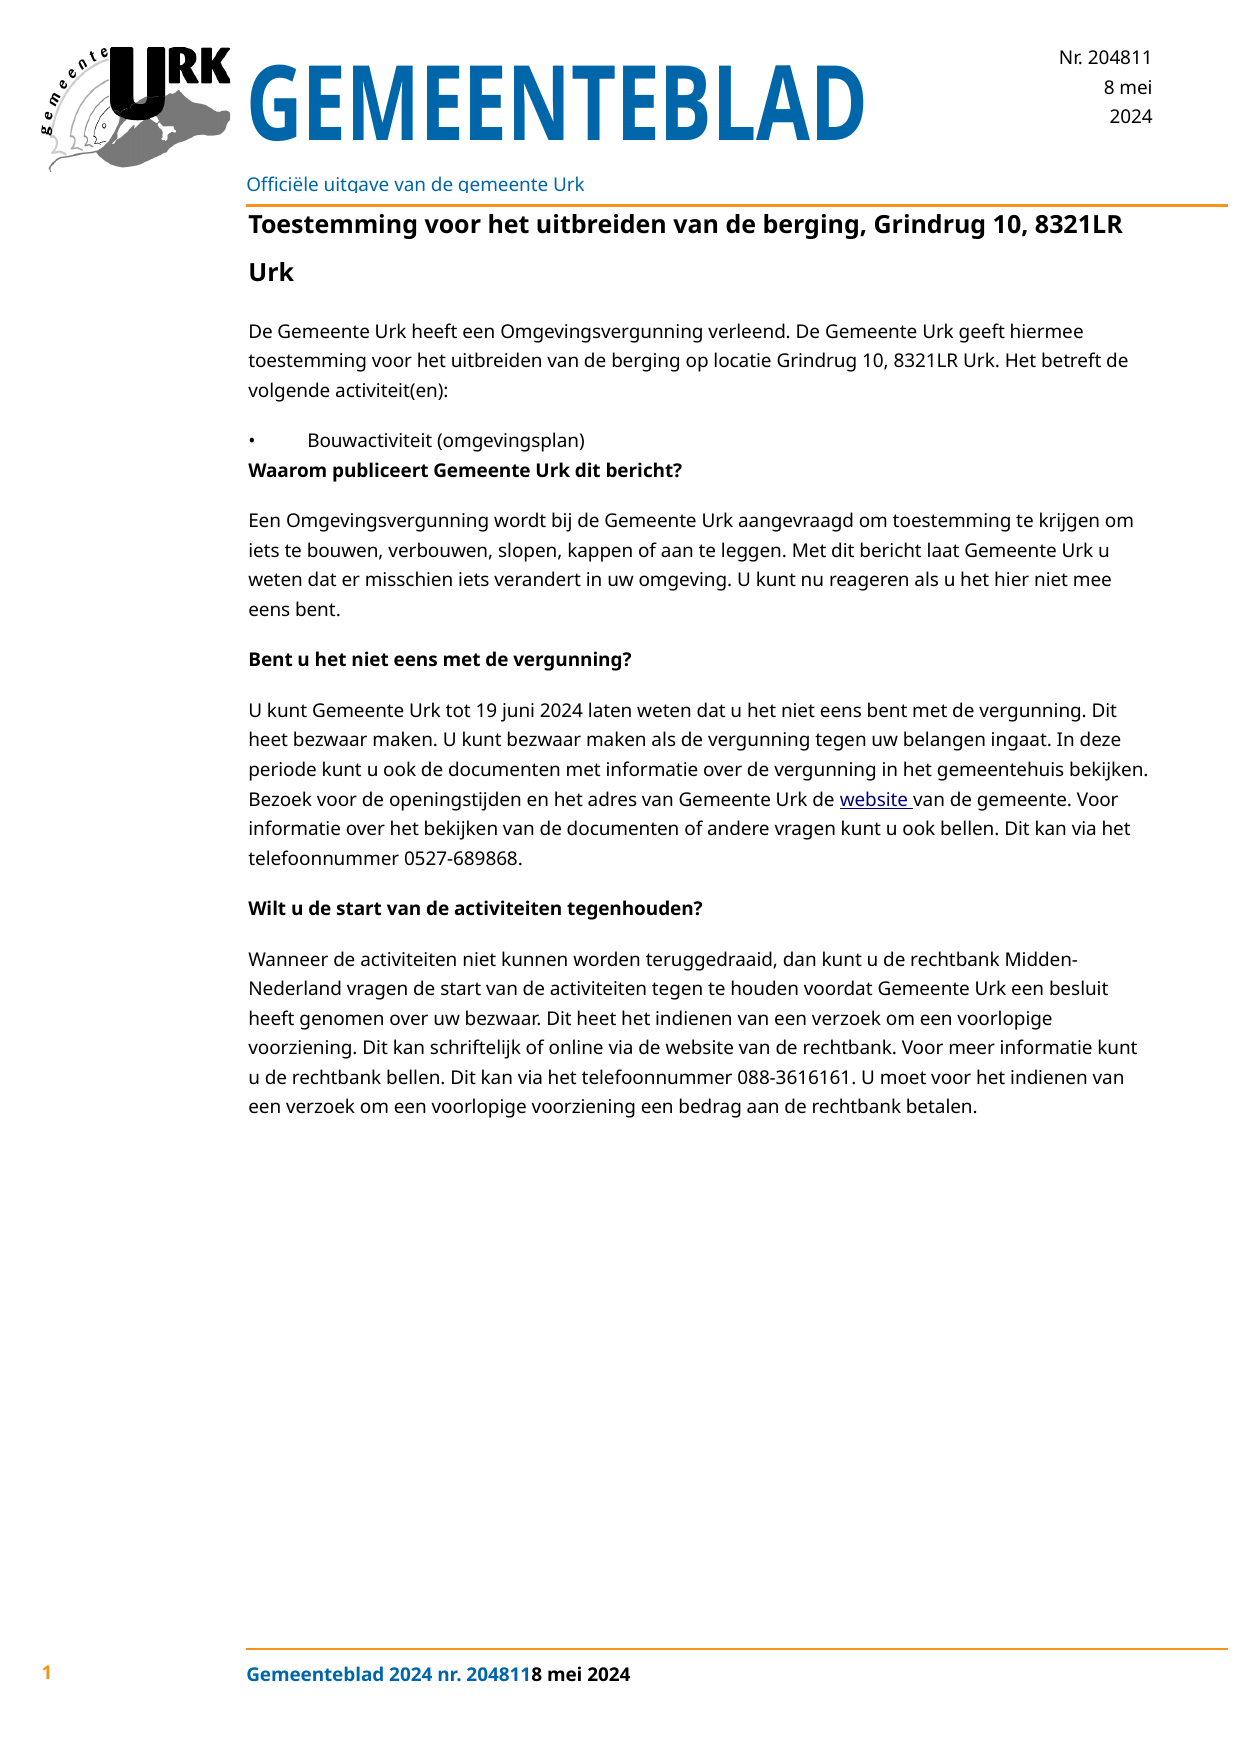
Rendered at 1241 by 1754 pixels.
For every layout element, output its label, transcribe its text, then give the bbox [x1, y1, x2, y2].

text Een Omgevingsvergunning wordt bij de Gemeente Urk aangevraagd om toestemming te krijgen om iets te bouwen, verbouwen, slopen, kappen of aan te leggen. Met dit bericht laat Gemeente Urk u weten dat er misschien iets verandert in uw omgeving. U kunt nu reageren als u het hier niet mee eens bent. [248, 507, 1152, 622]
picture [41, 47, 231, 172]
text De Gemeente Urk heeft een Omgevingsvergunning verleend. De Gemeente Urk geeft hiermee toestemming voor het uitbreiden van de berging op locatie Grindrug 10, 8321LR Urk. Het betreft de volgende activiteit(en): [248, 318, 1152, 403]
text Toestemming voor het uitbreiden van de berging, Grindrug 10, 8321LR Urk [248, 207, 1152, 288]
text U kunt Gemeente Urk tot 19 juni 2024 laten weten dat u het niet eens bent met de vergunning. Dit heet bezwaar maken. U kunt bezwaar maken als de vergunning tegen uw belangen ingaat. In deze periode kunt u ook de documenten met informatie over de vergunning in het gemeentehuis bekijken. Bezoek voor de openingstijden en het adres van Gemeente Urk de website van de gemeente. Voor informatie over het bekijken van de documenten of andere vragen kunt u ook bellen. Dit kan via het telefoonnummer 0527-689868. [248, 697, 1152, 871]
list Bouwactiviteit (omgevingsplan) [248, 427, 1152, 453]
text Wanneer de activiteiten niet kunnen worden teruggedraaid, dan kunt u de rechtbank Midden-Nederland vragen de start van de activiteiten tegen te houden voordat Gemeente Urk een besluit heeft genomen over uw bezwaar. Dit heet het indienen van een verzoek om een voorlopige voorziening. Dit kan schriftelijk of online via de website van de rechtbank. Voor meer informatie kunt u de rechtbank bellen. Dit kan via het telefoonnummer 088-3616161. U moet voor het indienen van een verzoek om een voorlopige voorziening een bedrag aan de rechtbank betalen. [248, 946, 1152, 1119]
text Wilt u de start van de activiteiten tegenhouden? [248, 895, 1152, 921]
text Waarom publiceert Gemeente Urk dit bericht? [248, 457, 1152, 483]
text Bent u het niet eens met de vergunning? [248, 647, 1152, 672]
